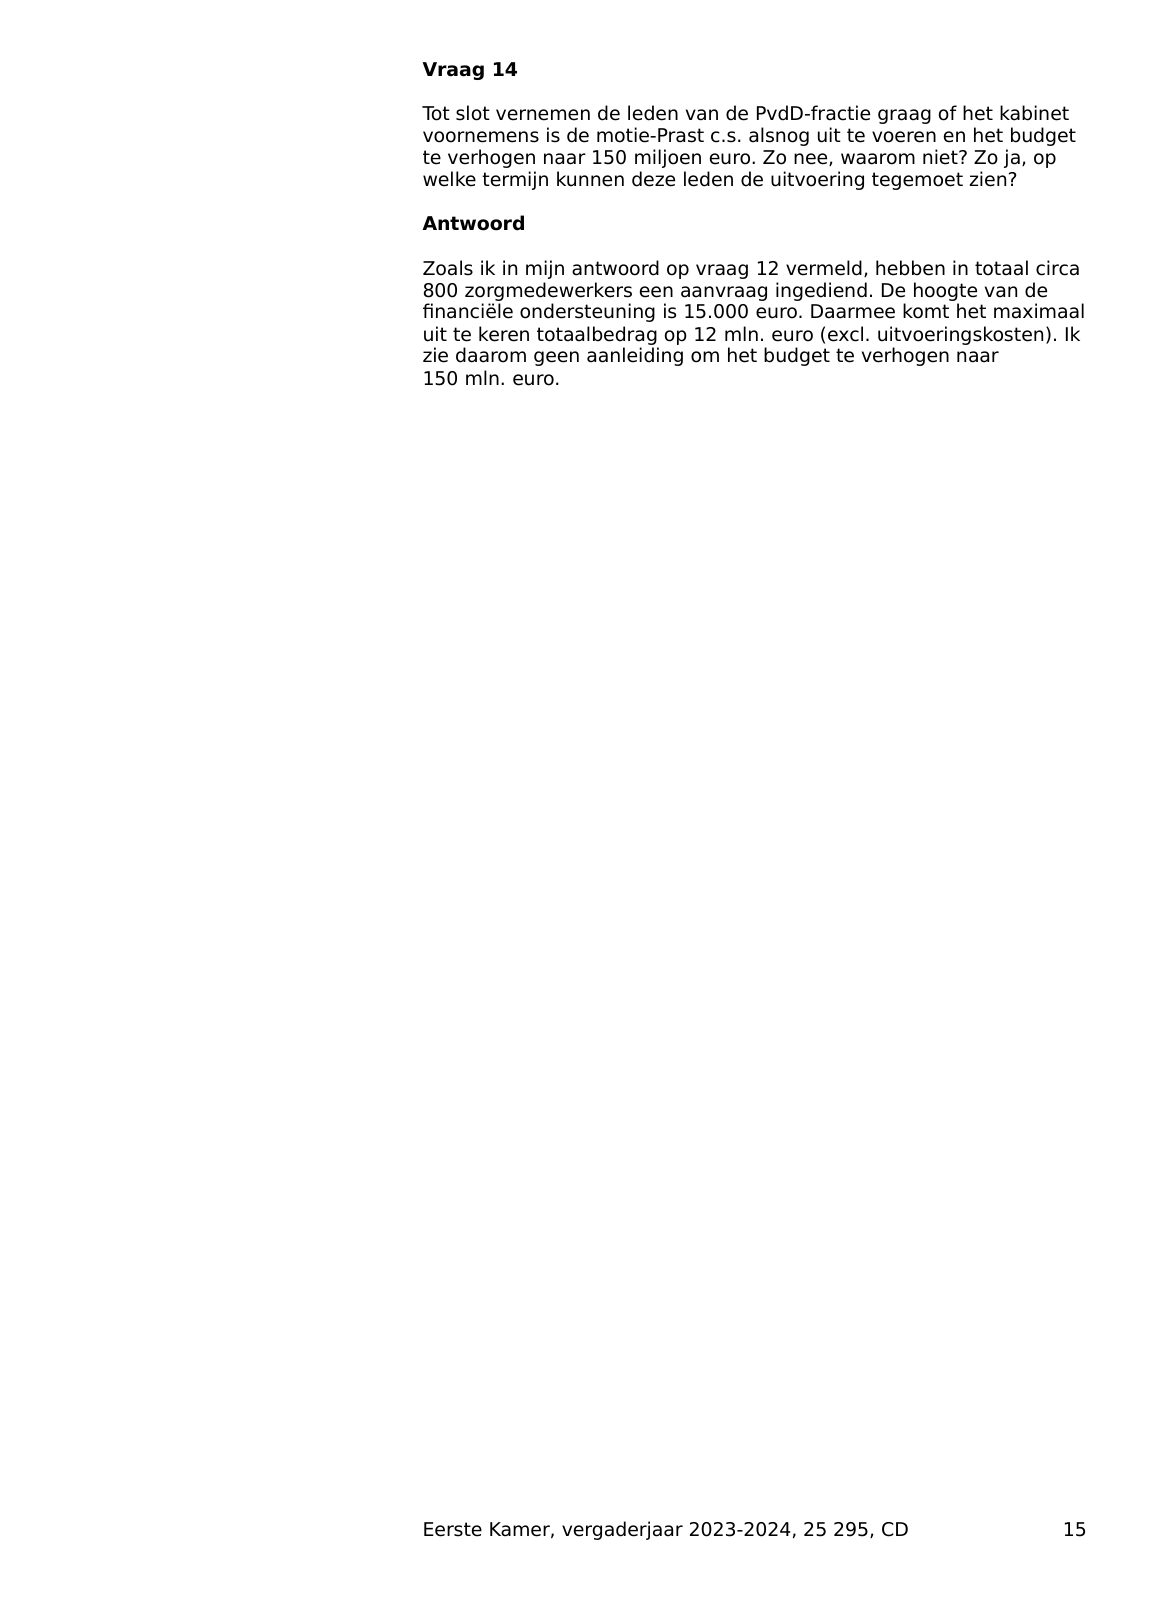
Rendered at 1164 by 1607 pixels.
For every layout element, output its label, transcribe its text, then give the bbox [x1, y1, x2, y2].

text Zoals ik in mijn antwoord op vraag 12 vermeld, hebben in totaal circa 800 zorgmedewerkers een aanvraag ingediend. De hoogte van de financiële ondersteuning is 15.000 euro. Daarmee komt het maximaal uit te keren totaalbedrag op 12 mln. euro (excl. uitvoeringskosten). Ik zie daarom geen aanleiding om het budget te verhogen naar 150 mln. euro. [422, 257, 1087, 389]
subtitle Vraag 14 [422, 59, 1087, 81]
subtitle Antwoord [422, 213, 1087, 235]
text Tot slot vernemen de leden van de PvdD-fractie graag of het kabinet voornemens is de motie-Prast c.s. alsnog uit te voeren en het budget te verhogen naar 150 miljoen euro. Zo nee, waarom niet? Zo ja, op welke termijn kunnen deze leden de uitvoering tegemoet zien? [422, 103, 1087, 191]
